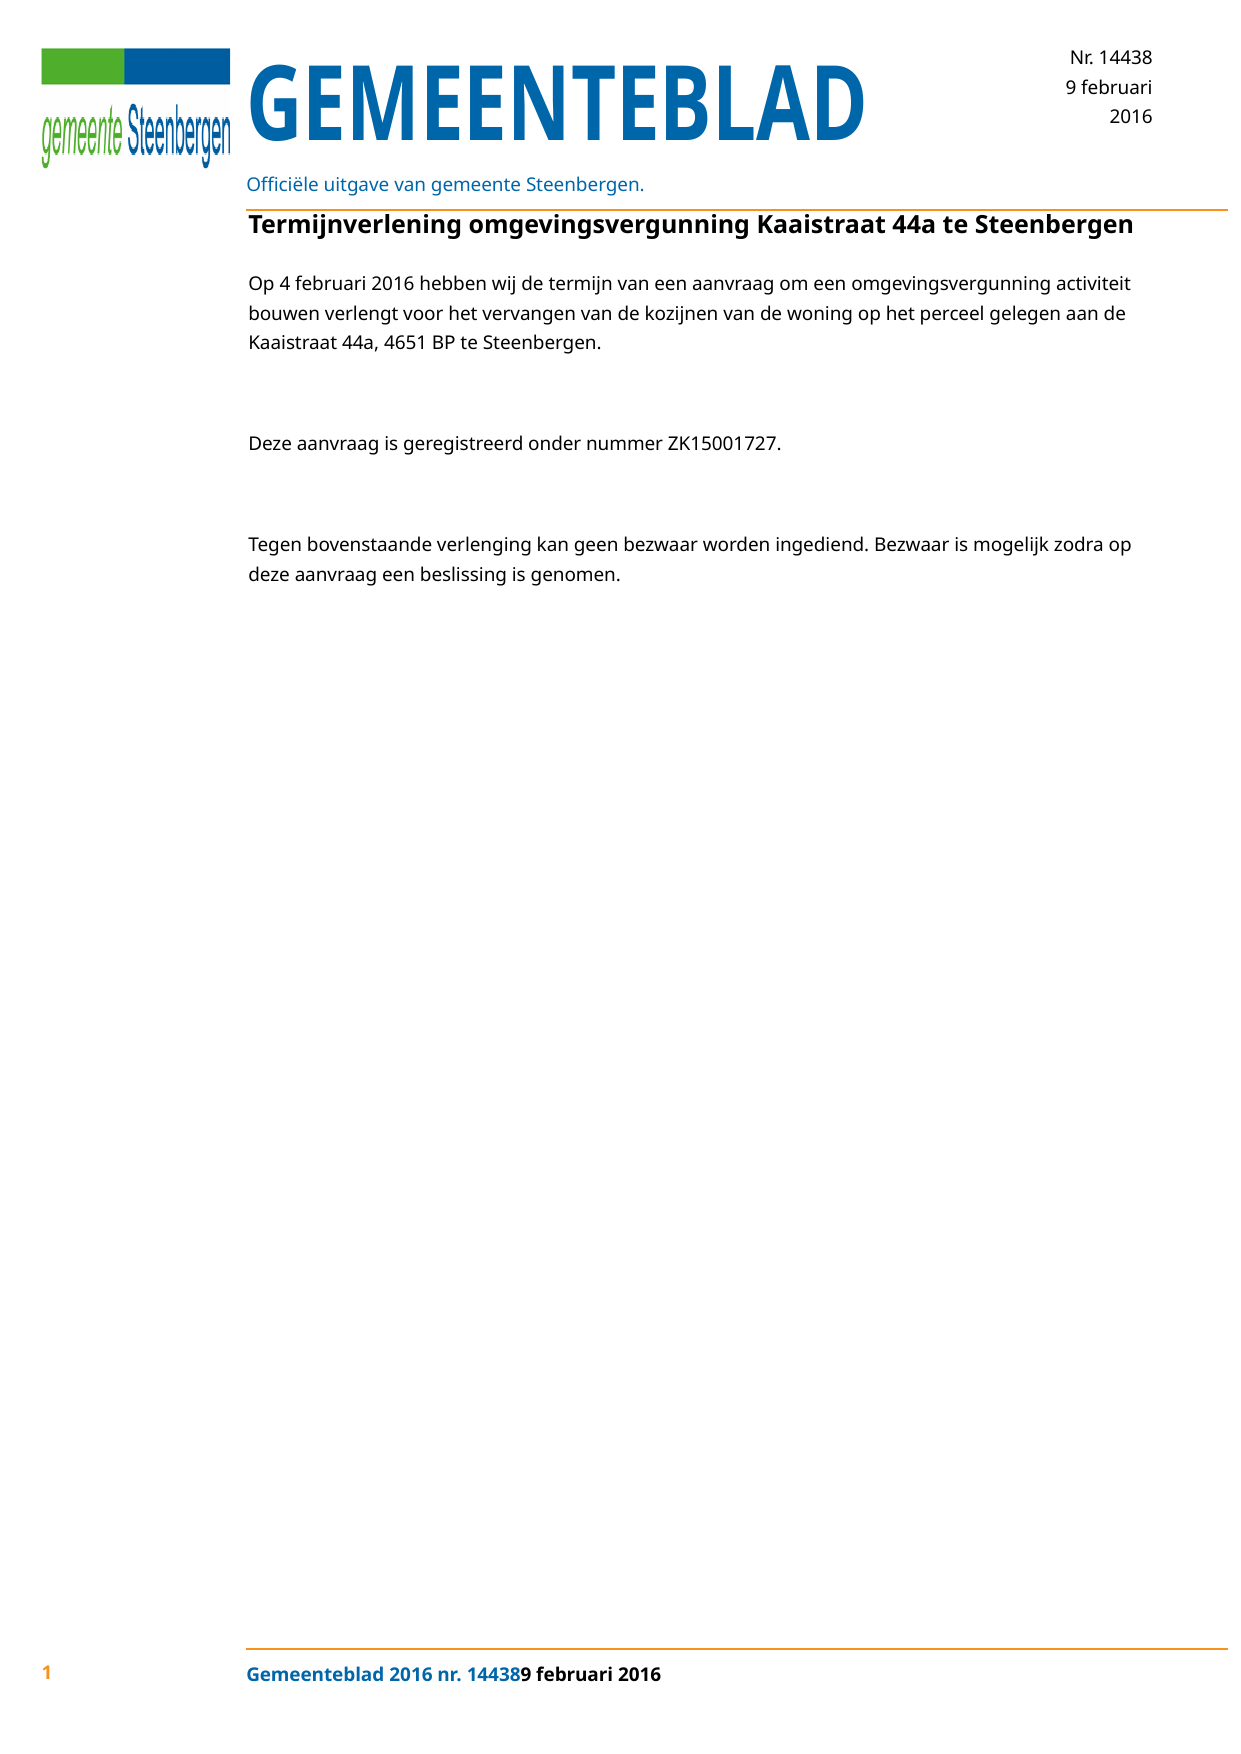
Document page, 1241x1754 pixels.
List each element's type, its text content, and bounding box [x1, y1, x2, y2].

text Termijnverlening omgevingsvergunning Kaaistraat 44a te Steenbergen [248, 211, 1152, 241]
text Tegen bovenstaande verlenging kan geen bezwaar worden ingediend. Bezwaar is mogelijk zodra op deze aanvraag een beslissing is genomen. [248, 531, 1152, 586]
picture [41, 47, 231, 172]
text Op 4 februari 2016 hebben wij de termijn van een aanvraag om een omgevingsvergunning activiteit bouwen verlengt voor het vervangen van de kozijnen van de woning op het perceel gelegen aan de Kaaistraat 44a, 4651 BP te Steenbergen. [248, 270, 1152, 355]
text Deze aanvraag is geregistreerd onder nummer ZK15001727. [248, 430, 1152, 456]
